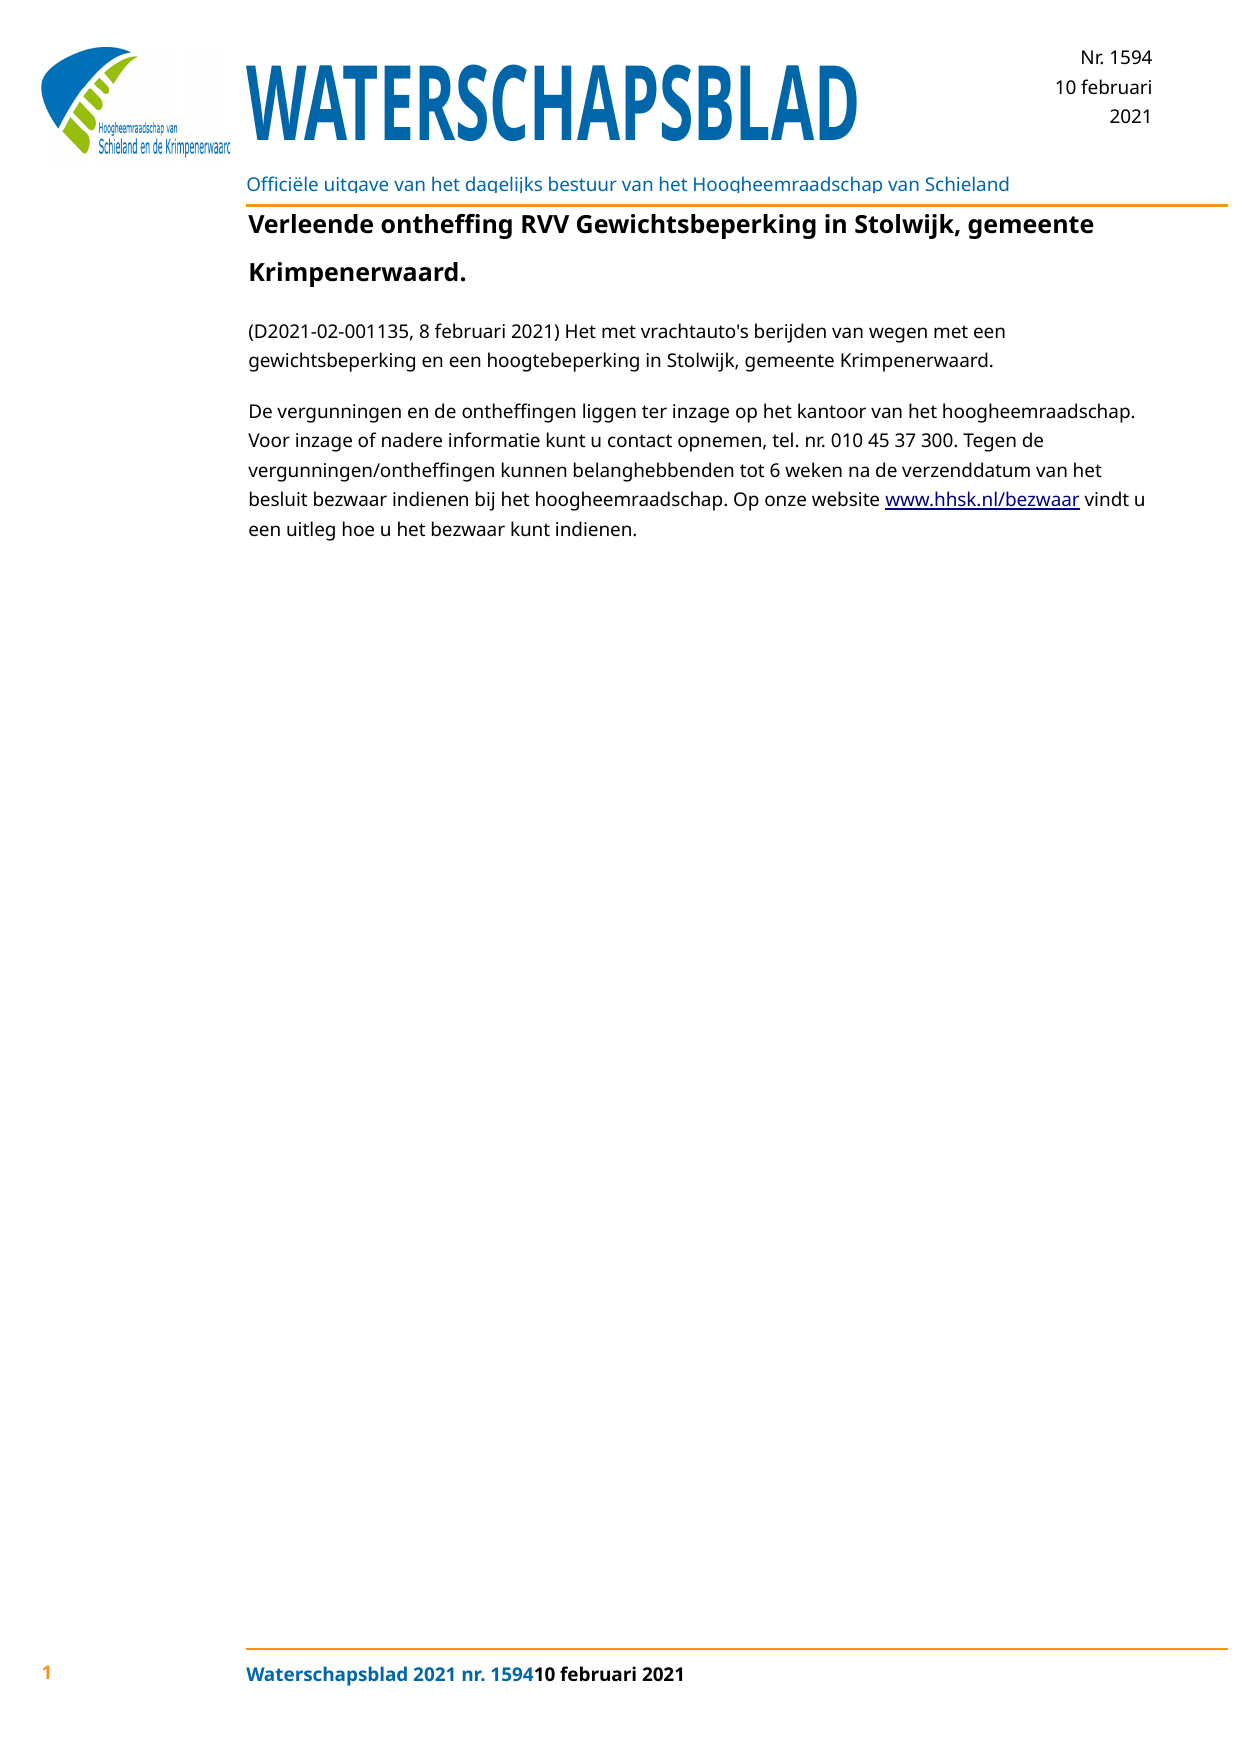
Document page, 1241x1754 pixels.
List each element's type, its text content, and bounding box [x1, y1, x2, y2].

picture [41, 47, 231, 172]
text De vergunningen en de ontheffingen liggen ter inzage op het kantoor van het hoogheemraadschap. Voor inzage of nadere informatie kunt u contact opnemen, tel. nr. 010 45 37 300. Tegen de vergunningen/ontheffingen kunnen belanghebbenden tot 6 weken na de verzenddatum van het besluit bezwaar indienen bij het hoogheemraadschap. Op onze website www.hhsk.nl/bezwaar vindt u een uitleg hoe u het bezwaar kunt indienen. [248, 398, 1152, 542]
text Verleende ontheffing RVV Gewichtsbeperking in Stolwijk, gemeente Krimpenerwaard. [248, 207, 1152, 288]
text (D2021-02-001135, 8 februari 2021) Het met vrachtauto's berijden van wegen met een gewichtsbeperking en een hoogtebeperking in Stolwijk, gemeente Krimpenerwaard. [248, 318, 1152, 373]
